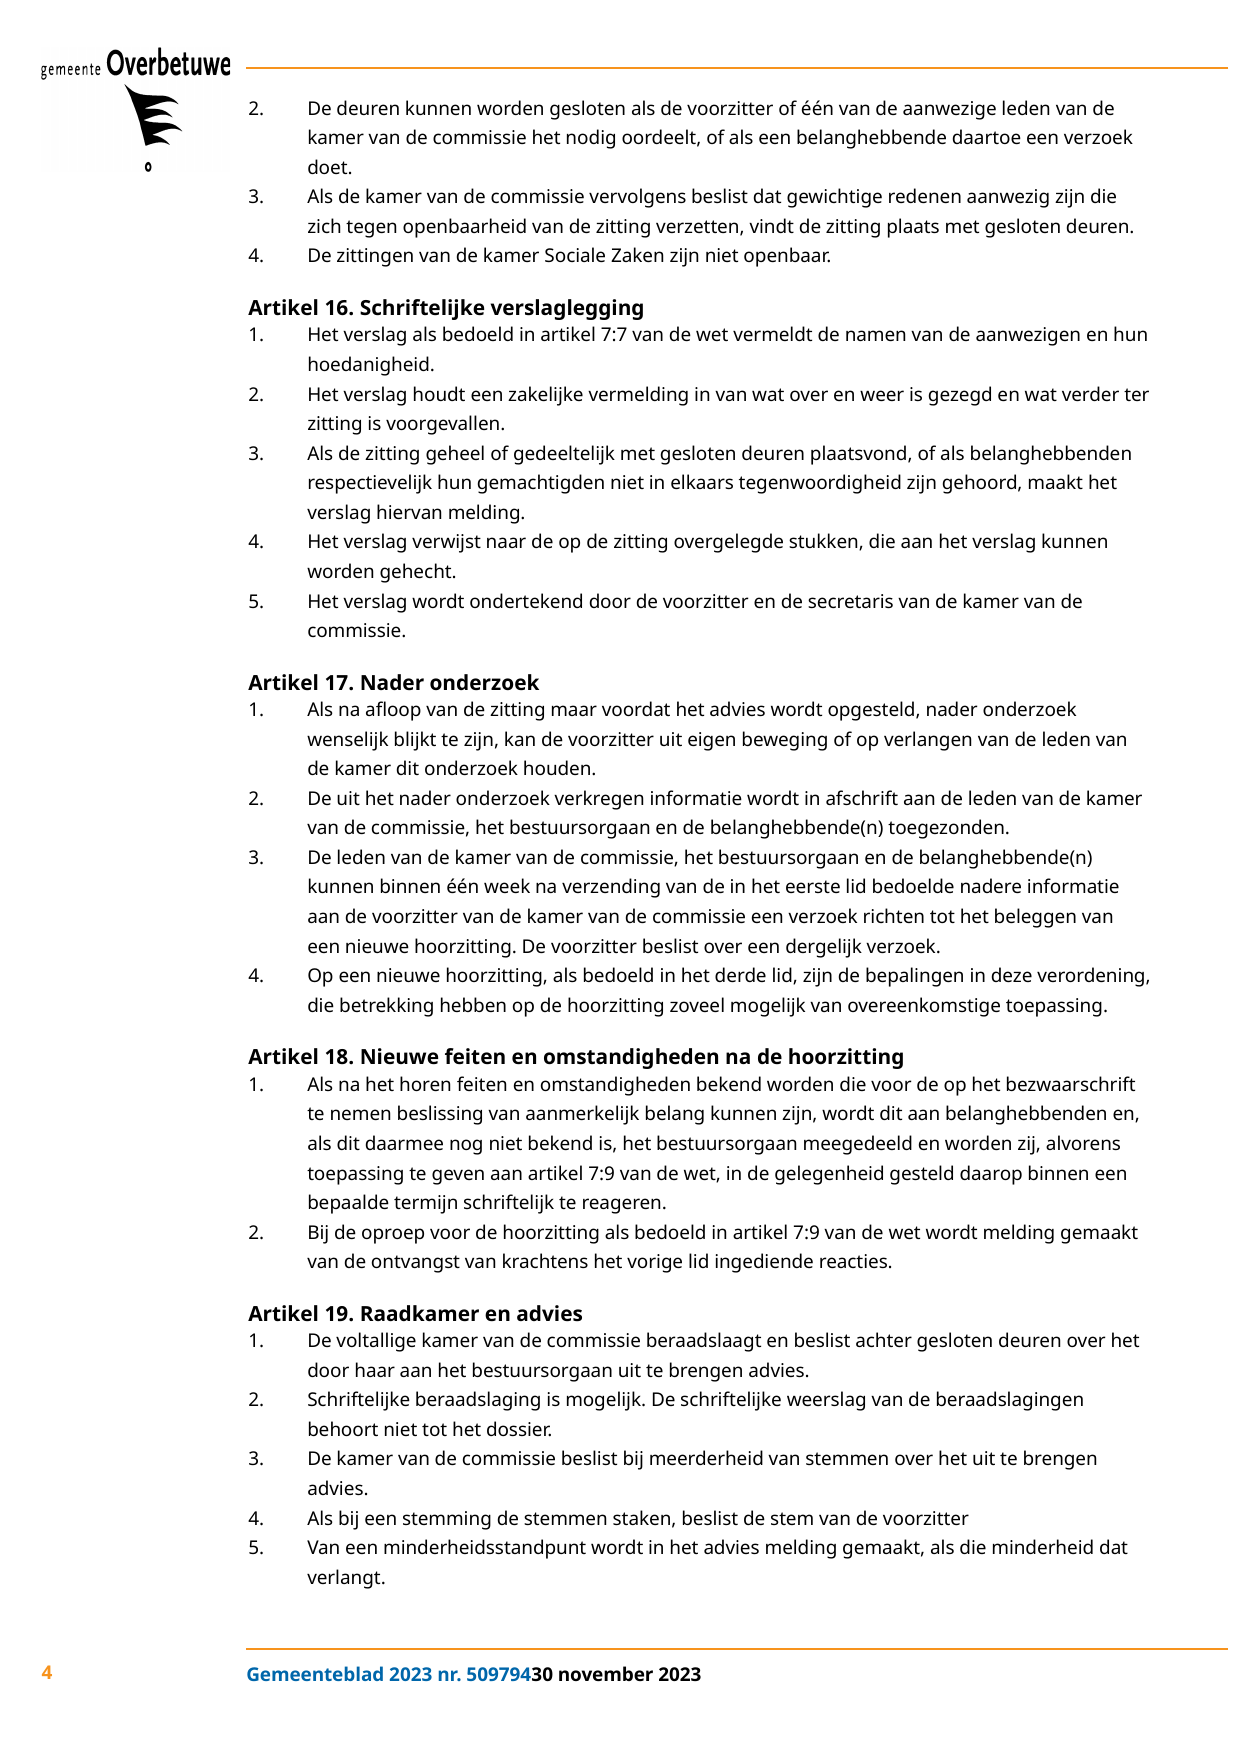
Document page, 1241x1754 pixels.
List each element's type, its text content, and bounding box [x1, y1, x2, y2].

text Artikel 19. Raadkamer en advies [248, 1299, 1152, 1327]
list De uit het nader onderzoek verkregen informatie wordt in afschrift aan de leden van de kamer van de commissie, het bestuursorgaan en de belanghebbende(n) toegezonden. [248, 785, 1152, 840]
list Het verslag als bedoeld in artikel 7:7 van de wet vermeldt de namen van de aanwezigen en hun hoedanigheid. [248, 322, 1152, 377]
list Als bij een stemming de stemmen staken, beslist de stem van de voorzitter [248, 1505, 1152, 1531]
list Schriftelijke beraadslaging is mogelijk. De schriftelijke weerslag van de beraadslagingen behoort niet tot het dossier. [248, 1386, 1152, 1442]
list De deuren kunnen worden gesloten als de voorzitter of één van de aanwezige leden van de kamer van de commissie het nodig oordeelt, of als een belanghebbende daartoe een verzoek doet. [248, 95, 1152, 180]
list De kamer van de commissie beslist bij meerderheid van stemmen over het uit te brengen advies. [248, 1446, 1152, 1501]
list Het verslag wordt ondertekend door de voorzitter en de secretaris van de kamer van de commissie. [248, 588, 1152, 643]
list De zittingen van de kamer Sociale Zaken zijn niet openbaar. [248, 243, 1152, 268]
list Als na afloop van de zitting maar voordat het advies wordt opgesteld, nader onderzoek wenselijk blijkt te zijn, kan de voorzitter uit eigen beweging of op verlangen van de leden van de kamer dit onderzoek houden. [248, 696, 1152, 781]
list Van een minderheidsstandpunt wordt in het advies melding gemaakt, als die minderheid dat verlangt. [248, 1534, 1152, 1590]
list Het verslag verwijst naar de op de zitting overgelegde stukken, die aan het verslag kunnen worden gehecht. [248, 529, 1152, 584]
list Op een nieuwe hoorzitting, als bedoeld in het derde lid, zijn de bepalingen in deze verordening, die betrekking hebben op de hoorzitting zoveel mogelijk van overeenkomstige toepassing. [248, 962, 1152, 1018]
text Artikel 17. Nader onderzoek [248, 668, 1152, 696]
picture [41, 47, 231, 172]
list De leden van de kamer van de commissie, het bestuursorgaan en de belanghebbende(n) kunnen binnen één week na verzending van de in het eerste lid bedoelde nadere informatie aan de voorzitter van de kamer van de commissie een verzoek richten tot het beleggen van een nieuwe hoorzitting. De voorzitter beslist over een dergelijk verzoek. [248, 844, 1152, 959]
list Bij de oproep voor de hoorzitting als bedoeld in artikel 7:9 van de wet wordt melding gemaakt van de ontvangst van krachtens het vorige lid ingediende reacties. [248, 1219, 1152, 1274]
list Als na het horen feiten en omstandigheden bekend worden die voor de op het bezwaarschrift te nemen beslissing van aanmerkelijk belang kunnen zijn, wordt dit aan belanghebbenden en, als dit daarmee nog niet bekend is, het bestuursorgaan meegedeeld en worden zij, alvorens toepassing te geven aan artikel 7:9 van de wet, in de gelegenheid gesteld daarop binnen een bepaalde termijn schriftelijk te reageren. [248, 1071, 1152, 1215]
text Artikel 16. Schriftelijke verslaglegging [248, 293, 1152, 322]
list Als de zitting geheel of gedeeltelijk met gesloten deuren plaatsvond, of als belanghebbenden respectievelijk hun gemachtigden niet in elkaars tegenwoordigheid zijn gehoord, maakt het verslag hiervan melding. [248, 440, 1152, 525]
list Het verslag houdt een zakelijke vermelding in van wat over en weer is gezegd en wat verder ter zitting is voorgevallen. [248, 381, 1152, 436]
list De voltallige kamer van de commissie beraadslaagt en beslist achter gesloten deuren over het door haar aan het bestuursorgaan uit te brengen advies. [248, 1327, 1152, 1383]
text Artikel 18. Nieuwe feiten en omstandigheden na de hoorzitting [248, 1042, 1152, 1071]
list Als de kamer van de commissie vervolgens beslist dat gewichtige redenen aanwezig zijn die zich tegen openbaarheid van de zitting verzetten, vindt de zitting plaats met gesloten deuren. [248, 183, 1152, 239]
